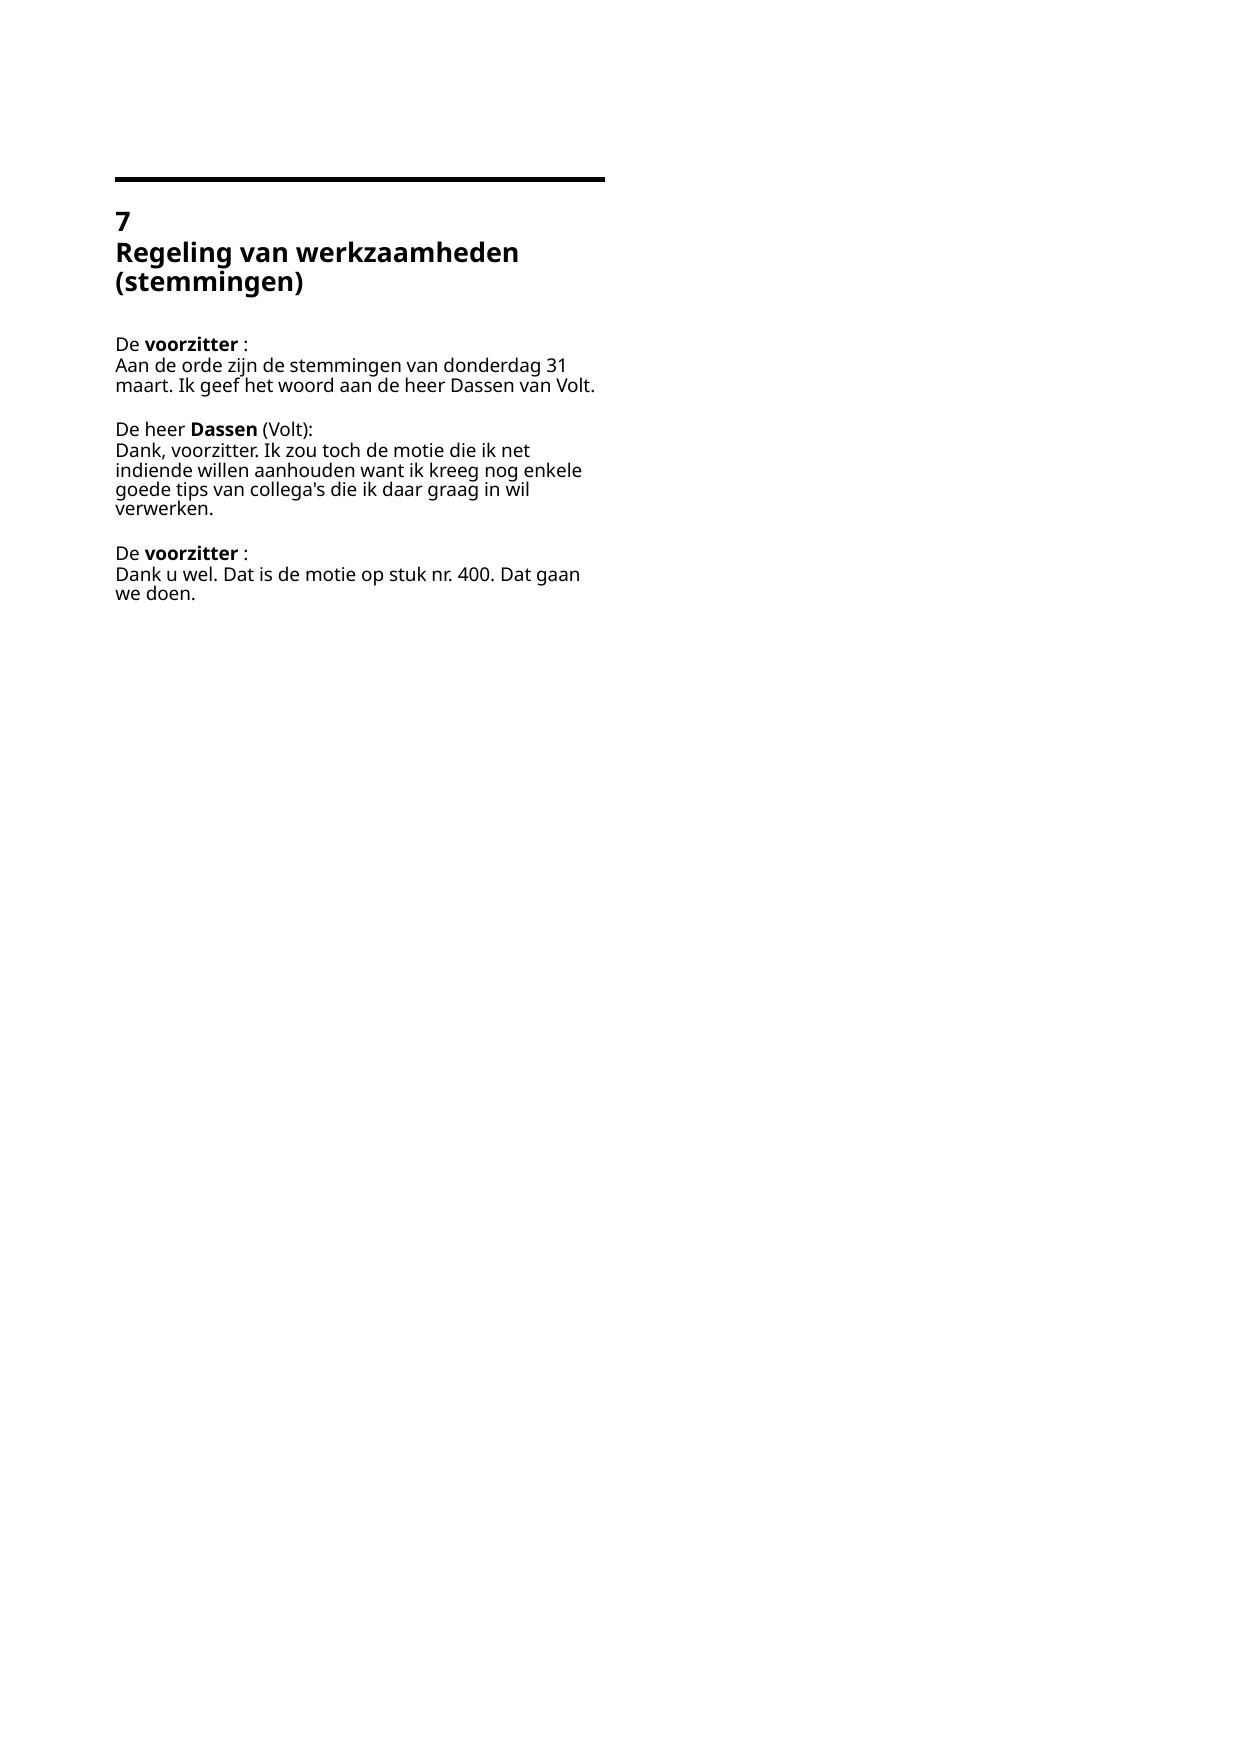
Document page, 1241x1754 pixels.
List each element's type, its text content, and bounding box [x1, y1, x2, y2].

text De voorzitter : [115, 332, 605, 357]
text De voorzitter : [115, 540, 605, 566]
text Regeling van werkzaamheden (stemmingen) [115, 239, 605, 312]
text 7 [115, 203, 605, 239]
text Dank, voorzitter. Ik zou toch de motie die ik net indiende willen aanhouden want ik kreeg nog enkele goede tips van collega's die ik daar graag in wil verwerken. [115, 442, 605, 519]
text Aan de orde zijn de stemmingen van donderdag 31 maart. Ik geef het woord aan de heer Dassen van Volt. [115, 357, 605, 396]
text De heer Dassen (Volt): [115, 417, 605, 442]
text Dank u wel. Dat is de motie op stuk nr. 400. Dat gaan we doen. [115, 566, 605, 604]
